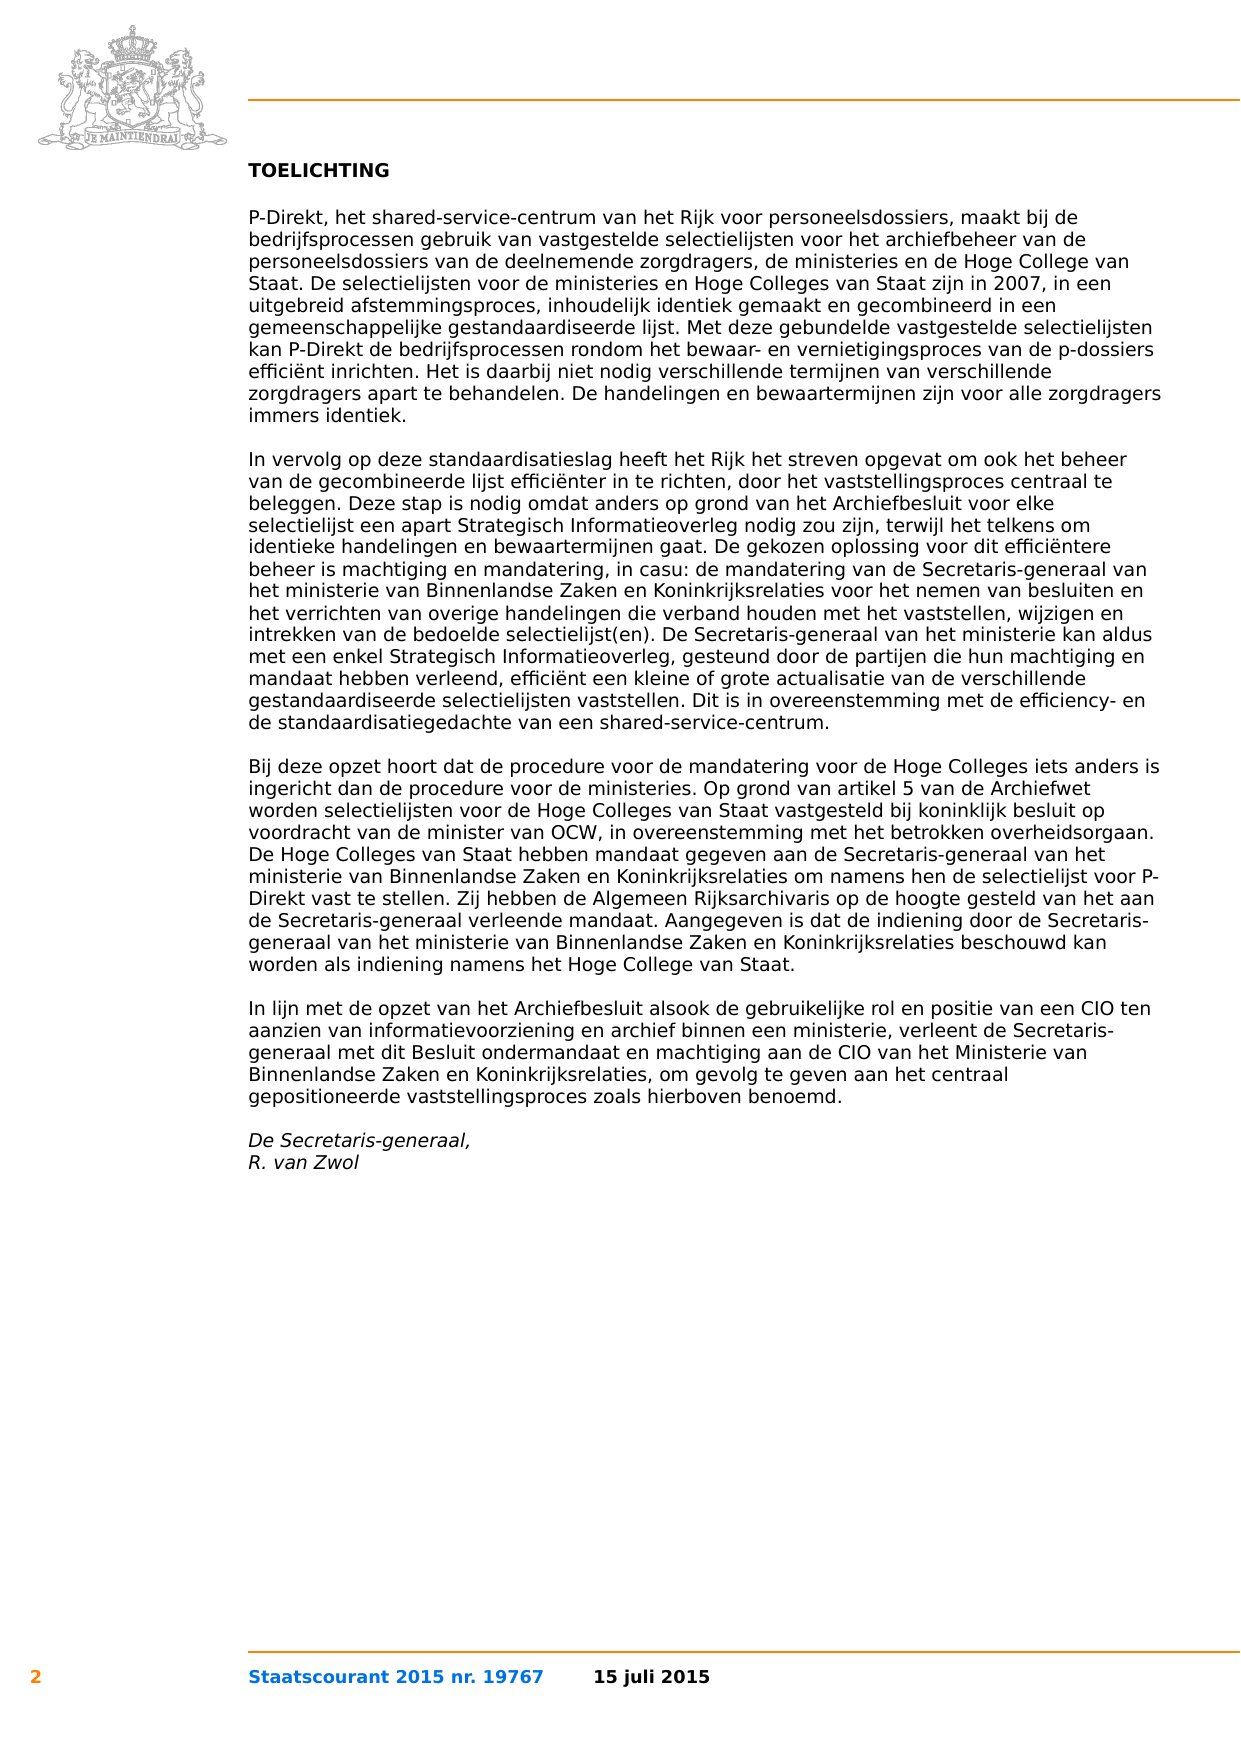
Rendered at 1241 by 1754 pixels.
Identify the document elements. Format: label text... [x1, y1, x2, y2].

text P-Direkt, het shared-service-centrum van het Rijk voor personeelsdossiers, maakt bij de bedrijfsprocessen gebruik van vastgestelde selectielijsten voor het archiefbeheer van de personeelsdossiers van de deelnemende zorgdragers, de ministeries en de Hoge College van Staat. De selectielijsten voor de ministeries en Hoge Colleges van Staat zijn in 2007, in een uitgebreid afstemmingsproces, inhoudelijk identiek gemaakt en gecombineerd in een gemeenschappelijke gestandaardiseerde lijst. Met deze gebundelde vastgestelde selectielijsten kan P-Direkt de bedrijfsprocessen rondom het bewaar- en vernietigingsproces van de p-dossiers efficiënt inrichten. Het is daarbij niet nodig verschillende termijnen van verschillende zorgdragers apart te behandelen. De handelingen en bewaartermijnen zijn voor alle zorgdragers immers identiek. [248, 207, 1163, 427]
subtitle TOELICHTING [248, 160, 1163, 182]
text In vervolg op deze standaardisatieslag heeft het Rijk het streven opgevat om ook het beheer van de gecombineerde lijst efficiënter in te richten, door het vaststellingsproces centraal te beleggen. Deze stap is nodig omdat anders op grond van het Archiefbesluit voor elke selectielijst een apart Strategisch Informatieoverleg nodig zou zijn, terwijl het telkens om identieke handelingen en bewaartermijnen gaat. De gekozen oplossing voor dit efficiëntere beheer is machtiging en mandatering, in casu: de mandatering van de Secretaris-generaal van het ministerie van Binnenlandse Zaken en Koninkrijksrelaties voor het nemen van besluiten en het verrichten van overige handelingen die verband houden met het vaststellen, wijzigen en intrekken van de bedoelde selectielijst(en). De Secretaris-generaal van het ministerie kan aldus met een enkel Strategisch Informatieoverleg, gesteund door de partijen die hun machtiging en mandaat hebben verleend, efficiënt een kleine of grote actualisatie van de verschillende gestandaardiseerde selectielijsten vaststellen. Dit is in overeenstemming met de efficiency- en de standaardisatiegedachte van een shared-service-centrum. [248, 448, 1163, 734]
text In lijn met de opzet van het Archiefbesluit alsook de gebruikelijke rol en positie van een CIO ten aanzien van informatievoorziening en archief binnen een ministerie, verleent de Secretaris-generaal met dit Besluit ondermandaat en machtiging aan de CIO van het Ministerie van Binnenlandse Zaken en Koninkrijksrelaties, om gevolg te geven aan het centraal gepositioneerde vaststellingsproces zoals hierboven benoemd. [248, 998, 1163, 1108]
text De Secretaris-generaal, R. van Zwol [248, 1129, 1163, 1173]
picture [38, 25, 227, 150]
text Bij deze opzet hoort dat de procedure voor de mandatering voor de Hoge Colleges iets anders is ingericht dan de procedure voor de ministeries. Op grond van artikel 5 van de Archiefwet worden selectielijsten voor de Hoge Colleges van Staat vastgesteld bij koninklijk besluit op voordracht van de minister van OCW, in overeenstemming met het betrokken overheidsorgaan. De Hoge Colleges van Staat hebben mandaat gegeven aan de Secretaris-generaal van het ministerie van Binnenlandse Zaken en Koninkrijksrelaties om namens hen de selectielijst voor P-Direkt vast te stellen. Zij hebben de Algemeen Rijksarchivaris op de hoogte gesteld van het aan de Secretaris-generaal verleende mandaat. Aangegeven is dat de indiening door de Secretaris-generaal van het ministerie van Binnenlandse Zaken en Koninkrijksrelaties beschouwd kan worden als indiening namens het Hoge College van Staat. [248, 756, 1163, 976]
